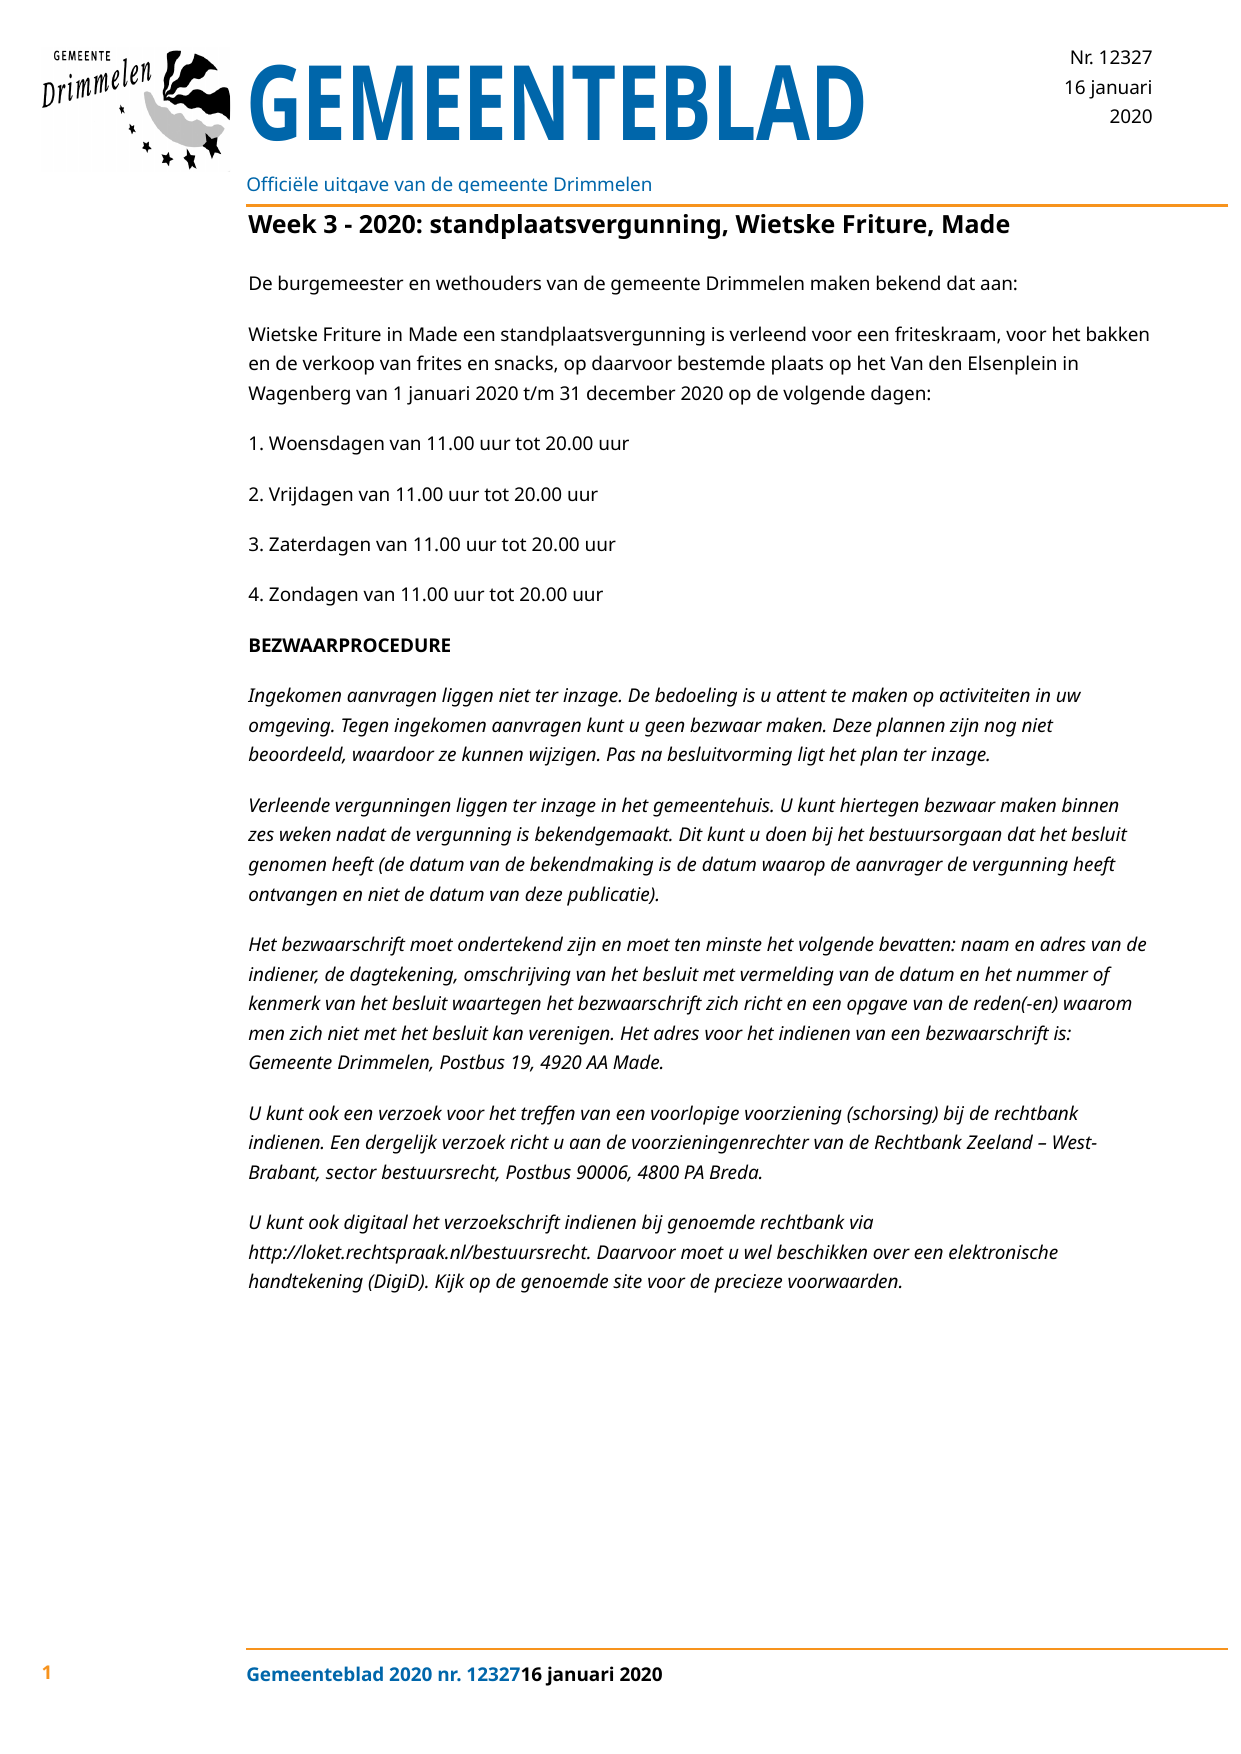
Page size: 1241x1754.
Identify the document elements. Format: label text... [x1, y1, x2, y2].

text U kunt ook digitaal het verzoekschrift indienen bij genoemde rechtbank via http://loket.rechtspraak.nl/bestuursrecht. Daarvoor moet u wel beschikken over een elektronische handtekening (DigiD). Kijk op de genoemde site voor de precieze voorwaarden. [248, 1209, 1152, 1294]
text Verleende vergunningen liggen ter inzage in het gemeentehuis. U kunt hiertegen bezwaar maken binnen zes weken nadat de vergunning is bekendgemaakt. Dit kunt u doen bij het bestuursorgaan dat het besluit genomen heeft (de datum van de bekendmaking is de datum waarop de aanvrager de vergunning heeft ontvangen en niet de datum van deze publicatie). [248, 792, 1152, 906]
text U kunt ook een verzoek voor het treffen van een voorlopige voorziening (schorsing) bij de rechtbank indienen. Een dergelijk verzoek richt u aan de voorzieningenrechter van de Rechtbank Zeeland – West-Brabant, sector bestuursrecht, Postbus 90006, 4800 PA Breda. [248, 1100, 1152, 1185]
text Wietske Friture in Made een standplaatsvergunning is verleend voor een friteskraam, voor het bakken en de verkoop van frites en snacks, op daarvoor bestemde plaats op het Van den Elsenplein in Wagenberg van 1 januari 2020 t/m 31 december 2020 op de volgende dagen: [248, 321, 1152, 406]
picture [41, 47, 231, 172]
text 1. Woensdagen van 11.00 uur tot 20.00 uur [248, 430, 1152, 456]
text 2. Vrijdagen van 11.00 uur tot 20.00 uur [248, 481, 1152, 506]
text Het bezwaarschrift moet ondertekend zijn en moet ten minste het volgende bevatten: naam en adres van de indiener, de dagtekening, omschrijving van het besluit met vermelding van de datum en het nummer of kenmerk van het besluit waartegen het bezwaarschrift zich richt en een opgave van de reden(-en) waarom men zich niet met het besluit kan verenigen. Het adres voor het indienen van een bezwaarschrift is: Gemeente Drimmelen, Postbus 19, 4920 AA Made. [248, 931, 1152, 1075]
text 3. Zaterdagen van 11.00 uur tot 20.00 uur [248, 531, 1152, 557]
text Ingekomen aanvragen liggen niet ter inzage. De bedoeling is u attent te maken op activiteiten in uw omgeving. Tegen ingekomen aanvragen kunt u geen bezwaar maken. Deze plannen zijn nog niet beoordeeld, waardoor ze kunnen wijzigen. Pas na besluitvorming ligt het plan ter inzage. [248, 682, 1152, 767]
text De burgemeester en wethouders van de gemeente Drimmelen maken bekend dat aan: [248, 270, 1152, 296]
text Week 3 - 2020: standplaatsvergunning, Wietske Friture, Made [248, 207, 1152, 241]
text BEZWAARPROCEDURE [248, 632, 1152, 658]
text 4. Zondagen van 11.00 uur tot 20.00 uur [248, 582, 1152, 607]
